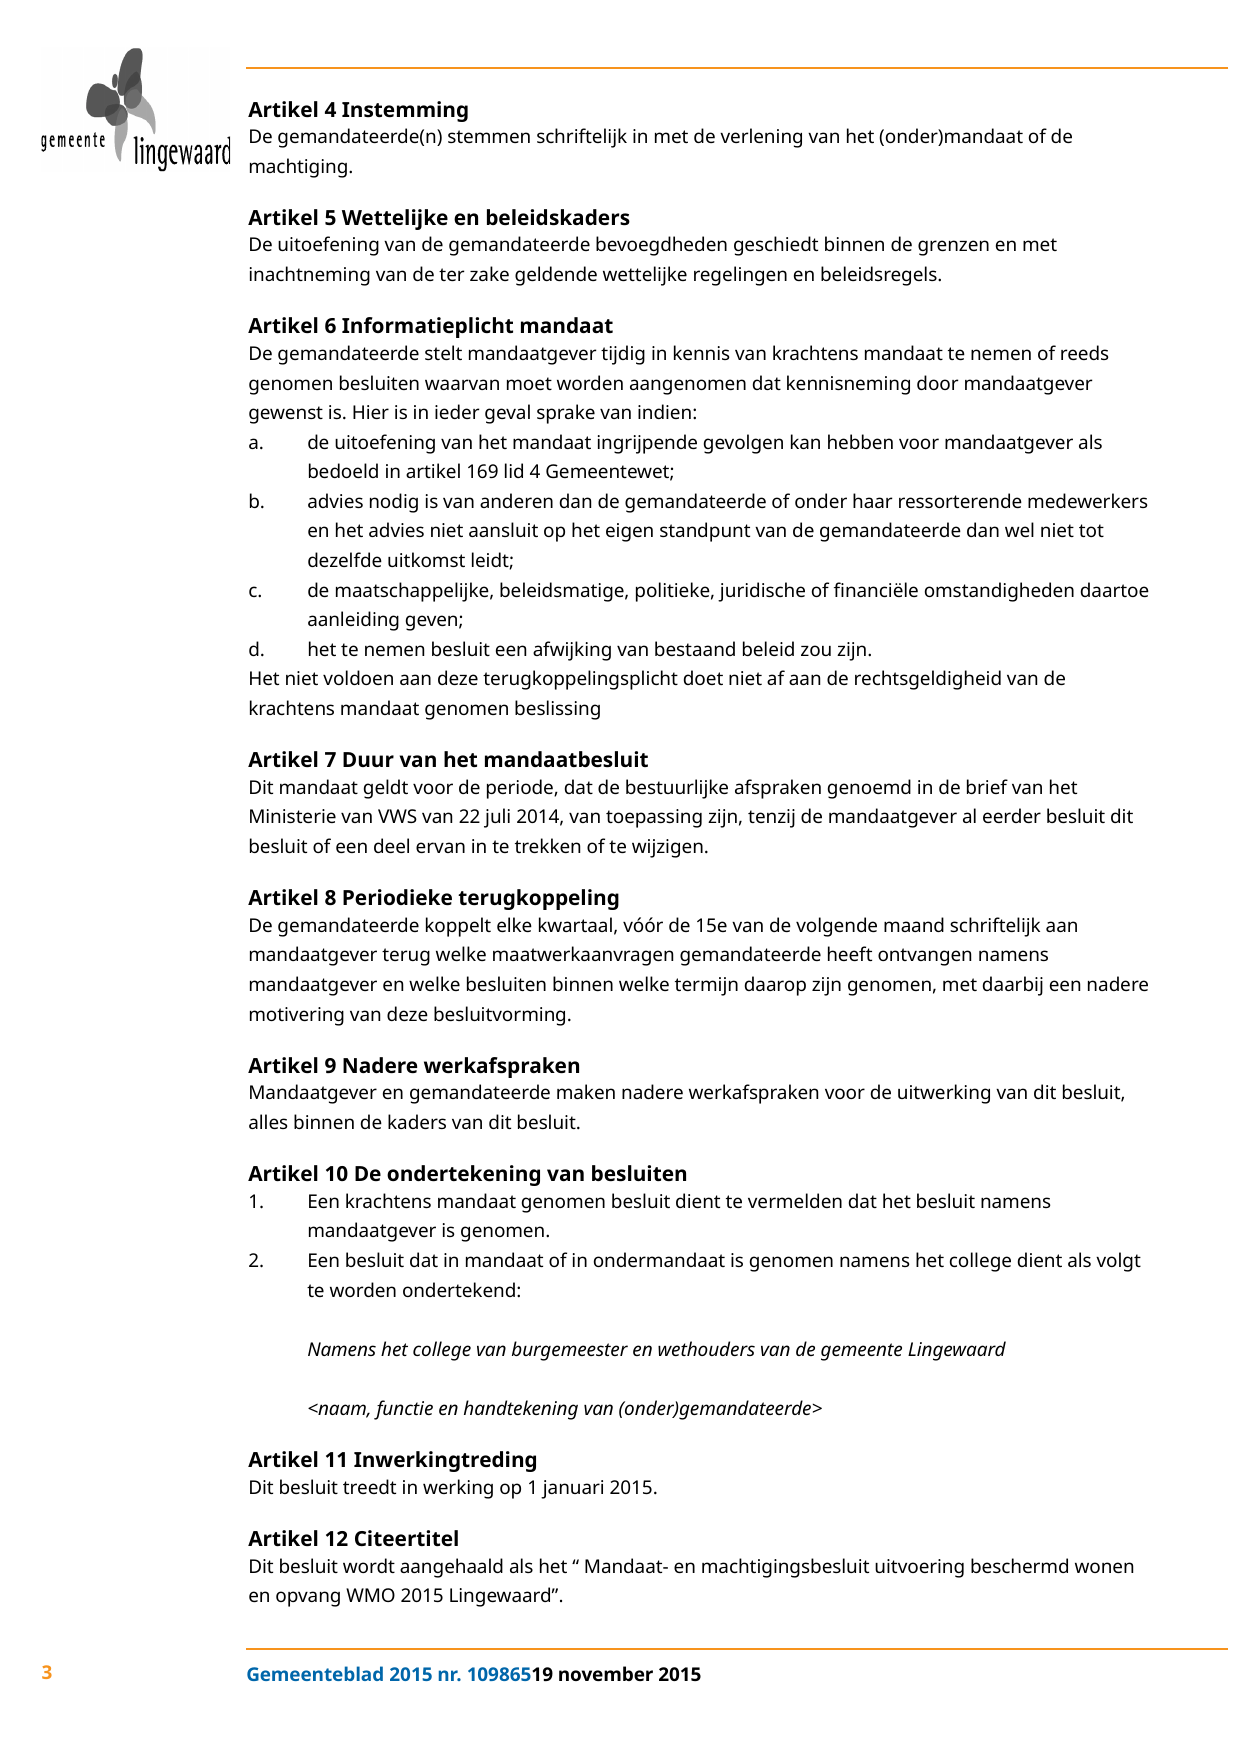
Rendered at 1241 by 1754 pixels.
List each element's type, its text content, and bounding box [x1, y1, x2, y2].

text Artikel 11 Inwerkingtreding [248, 1446, 1152, 1474]
text Dit mandaat geldt voor de periode, dat de bestuurlijke afspraken genoemd in de brief van het Ministerie van VWS van 22 juli 2014, van toepassing zijn, tenzij de mandaatgever al eerder besluit dit besluit of een deel ervan in te trekken of te wijzigen. [248, 774, 1152, 859]
text Artikel 4 Instemming [248, 95, 1152, 123]
list het te nemen besluit een afwijking van bestaand beleid zou zijn. [248, 636, 1152, 662]
text Artikel 8 Periodieke terugkoppeling [248, 883, 1152, 912]
list Een besluit dat in mandaat of in ondermandaat is genomen namens het college dient als volgt te worden ondertekend: [248, 1247, 1152, 1302]
text Dit besluit treedt in werking op 1 januari 2015. [248, 1474, 1152, 1500]
list <naam, functie en handtekening van (onder)gemandateerde> [248, 1395, 1152, 1421]
text Mandaatgever en gemandateerde maken nadere werkafspraken voor de uitwerking van dit besluit, alles binnen de kaders van dit besluit. [248, 1079, 1152, 1135]
text Artikel 9 Nadere werkafspraken [248, 1051, 1152, 1079]
list Namens het college van burgemeester en wethouders van de gemeente Lingewaard [248, 1336, 1152, 1362]
list de uitoefening van het mandaat ingrijpende gevolgen kan hebben voor mandaatgever als bedoeld in artikel 169 lid 4 Gemeentewet; [248, 429, 1152, 484]
picture [41, 47, 231, 172]
text Dit besluit wordt aangehaald als het “ Mandaat- en machtigingsbesluit uitvoering beschermd wonen en opvang WMO 2015 Lingewaard”. [248, 1553, 1152, 1608]
list Een krachtens mandaat genomen besluit dient te vermelden dat het besluit namens mandaatgever is genomen. [248, 1188, 1152, 1243]
text De uitoefening van de gemandateerde bevoegdheden geschiedt binnen de grenzen en met inachtneming van de ter zake geldende wettelijke regelingen en beleidsregels. [248, 232, 1152, 287]
text Het niet voldoen aan deze terugkoppelingsplicht doet niet af aan de rechtsgeldigheid van de krachtens mandaat genomen beslissing [248, 666, 1152, 721]
text De gemandateerde(n) stemmen schriftelijk in met de verlening van het (onder)mandaat of de machtiging. [248, 123, 1152, 178]
list advies nodig is van anderen dan de gemandateerde of onder haar ressorterende medewerkers en het advies niet aansluit op het eigen standpunt van de gemandateerde dan wel niet tot dezelfde uitkomst leidt; [248, 488, 1152, 573]
text Artikel 5 Wettelijke en beleidskaders [248, 203, 1152, 232]
text De gemandateerde stelt mandaatgever tijdig in kennis van krachtens mandaat te nemen of reeds genomen besluiten waarvan moet worden aangenomen dat kennisneming door mandaatgever gewenst is. Hier is in ieder geval sprake van indien: [248, 340, 1152, 425]
text De gemandateerde koppelt elke kwartaal, vóór de 15e van de volgende maand schriftelijk aan mandaatgever terug welke maatwerkaanvragen gemandateerde heeft ontvangen namens mandaatgever en welke besluiten binnen welke termijn daarop zijn genomen, met daarbij een nadere motivering van deze besluitvorming. [248, 912, 1152, 1026]
text Artikel 6 Informatieplicht mandaat [248, 312, 1152, 340]
text Artikel 12 Citeertitel [248, 1524, 1152, 1553]
list de maatschappelijke, beleidsmatige, politieke, juridische of financiële omstandigheden daartoe aanleiding geven; [248, 577, 1152, 632]
text Artikel 7 Duur van het mandaatbesluit [248, 746, 1152, 774]
text Artikel 10 De ondertekening van besluiten [248, 1159, 1152, 1188]
